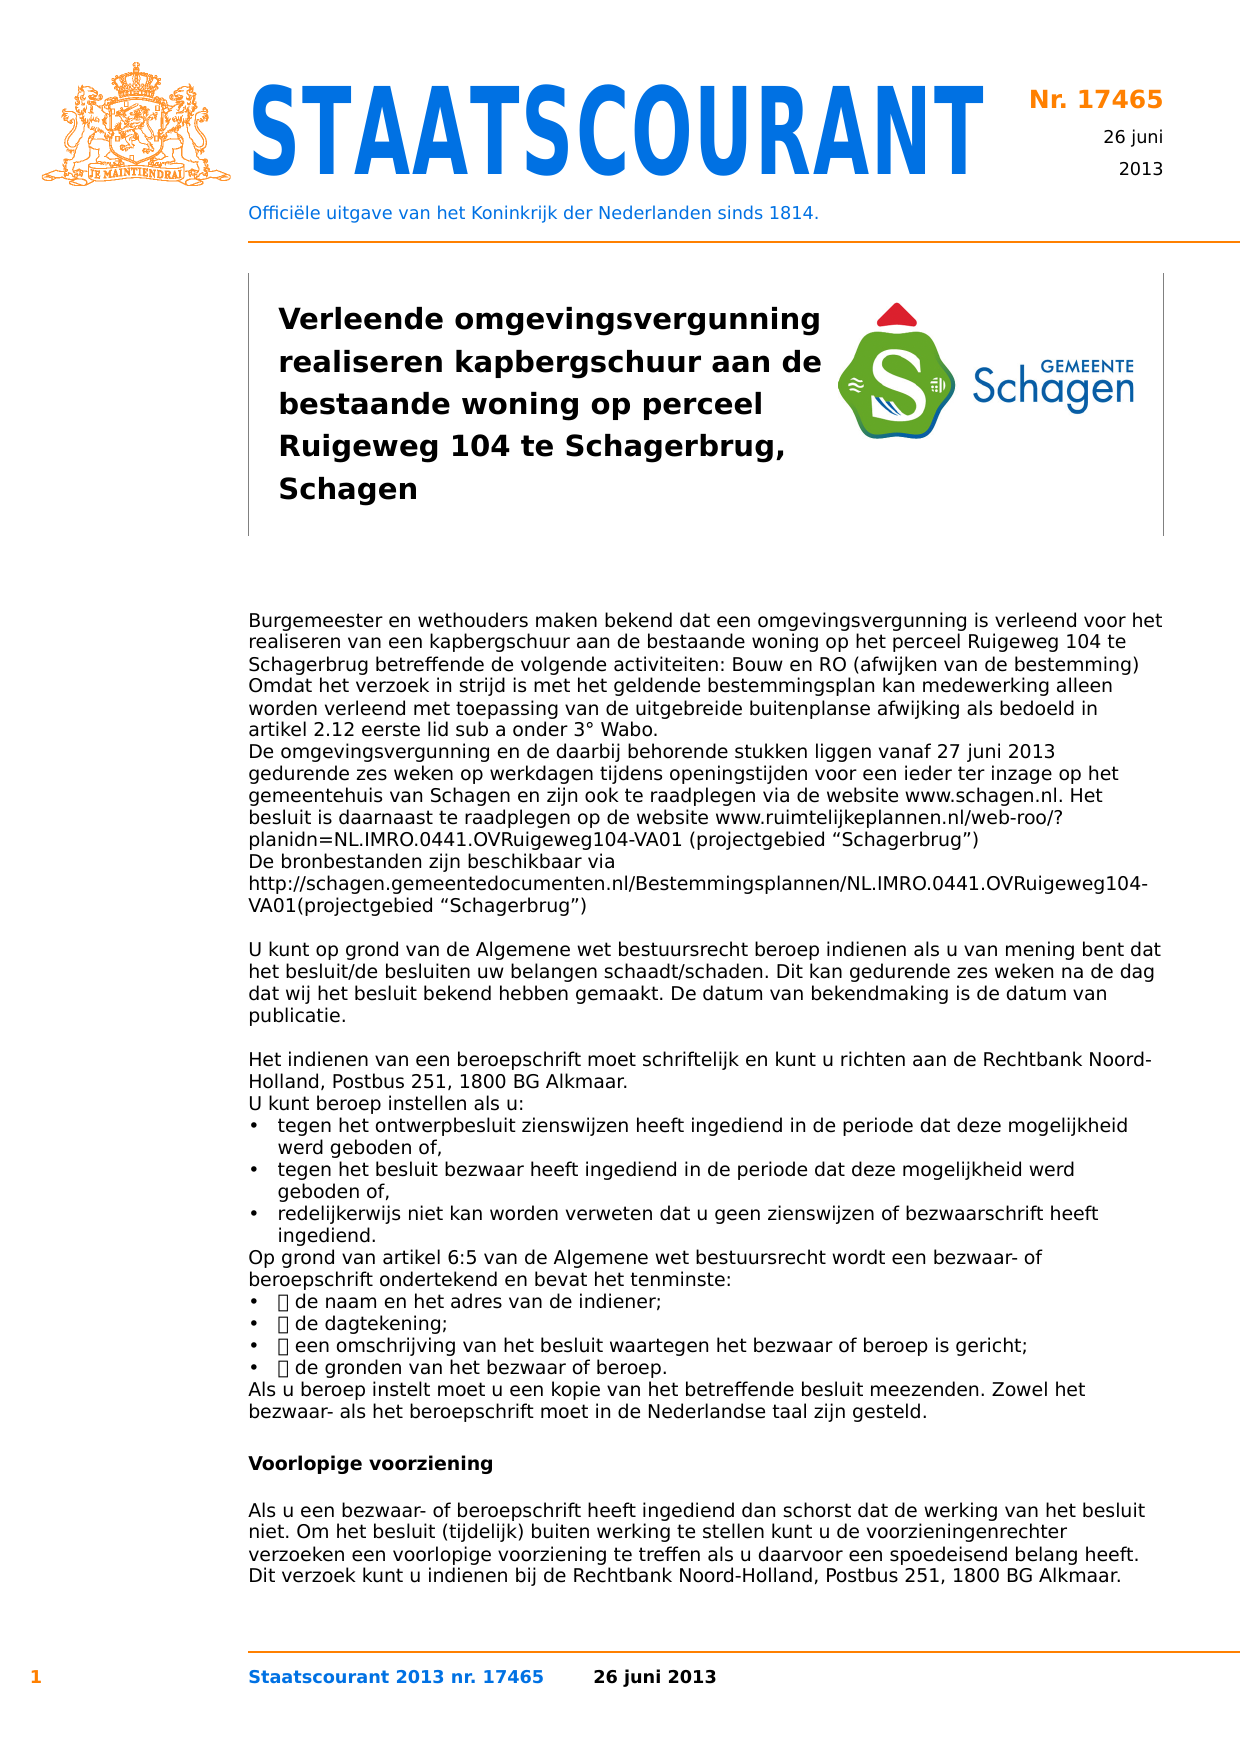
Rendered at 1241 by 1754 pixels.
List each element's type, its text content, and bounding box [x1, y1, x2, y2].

text Als u beroep instelt moet u een kopie van het betreffende besluit meezenden. Zowel het bezwaar- als het beroepschrift moet in de Nederlandse taal zijn gesteld. [248, 1378, 1163, 1422]
text U kunt op grond van de Algemene wet bestuursrecht beroep indienen als u van mening bent dat het besluit/de besluiten uw belangen schaadt/schaden. Dit kan gedurende zes weken na de dag dat wij het besluit bekend hebben gemaakt. De datum van bekendmaking is de datum van publicatie. [248, 939, 1163, 1027]
text •  de naam en het adres van de indiener; [248, 1291, 1163, 1313]
text •  een omschrijving van het besluit waartegen het bezwaar of beroep is gericht; [248, 1334, 1163, 1357]
text •  de gronden van het bezwaar of beroep. [248, 1357, 1163, 1378]
table_cell Officiële uitgave van het Koninkrijk der Nederlanden sinds 1814. [248, 203, 1240, 241]
text Burgemeester en wethouders maken bekend dat een omgevingsvergunning is verleend voor het realiseren van een kapbergschuur aan de bestaande woning op het perceel Ruigeweg 104 te Schagerbrug betreffende de volgende activiteiten: Bouw en RO (afwijken van de bestemming) [248, 609, 1163, 675]
text •  de dagtekening; [248, 1313, 1163, 1334]
text Op grond van artikel 6:5 van de Algemene wet bestuursrecht wordt een bezwaar- of beroepschrift ondertekend en bevat het tenminste: [248, 1247, 1163, 1291]
text http://schagen.gemeentedocumenten.nl/Bestemmingsplannen/NL.IMRO.0441.OVRuigeweg104-VA01(projectgebied “Schagerbrug”) [248, 873, 1163, 917]
table_cell 26 juni [998, 121, 1240, 153]
text Het indienen van een beroepschrift moet schriftelijk en kunt u richten aan de Rechtbank Noord-Holland, Postbus 251, 1800 BG Alkmaar. [248, 1049, 1163, 1093]
table_header STAATSCOURANT [248, 62, 998, 203]
text Omdat het verzoek in strijd is met het geldende bestemmingsplan kan medewerking alleen worden verleend met toepassing van de uitgebreide buitenplanse afwijking als bedoeld in artikel 2.12 eerste lid sub a onder 3° Wabo. [248, 675, 1163, 741]
text De bronbestanden zijn beschikbaar via [248, 851, 1163, 873]
table_header [25, 62, 248, 241]
text • tegen het besluit bezwaar heeft ingediend in de periode dat deze mogelijkheid werd geboden of, [248, 1159, 1163, 1203]
subtitle Verleende omgevingsvergunning realiseren kapbergschuur aan de bestaande woning op perceel Ruigeweg 104 te Schagerbrug, Schagen [249, 273, 1163, 536]
table_header Nr. 17465 [998, 62, 1240, 121]
text U kunt beroep instellen als u: [248, 1093, 1163, 1115]
text • tegen het ontwerpbesluit zienswijzen heeft ingediend in de periode dat deze mogelijkheid werd geboden of, [248, 1115, 1163, 1159]
text • redelijkerwijs niet kan worden verweten dat u geen zienswijzen of bezwaarschrift heeft ingediend. [248, 1203, 1163, 1247]
subtitle Voorlopige voorziening [248, 1452, 1163, 1474]
picture [41, 62, 231, 186]
text Als u een bezwaar- of beroepschrift heeft ingediend dan schorst dat de werking van het besluit niet. Om het besluit (tijdelijk) buiten werking te stellen kunt u de voorzieningenrechter verzoeken een voorlopige voorziening te treffen als u daarvoor een spoedeisend belang heeft. Dit verzoek kunt u indienen bij de Rechtbank Noord-Holland, Postbus 251, 1800 BG Alkmaar. [248, 1499, 1163, 1587]
table_cell 2013 [998, 153, 1240, 203]
text De omgevingsvergunning en de daarbij behorende stukken liggen vanaf 27 juni 2013 gedurende zes weken op werkdagen tijdens openingstijden voor een ieder ter inzage op het gemeentehuis van Schagen en zijn ook te raadplegen via de website www.schagen.nl. Het besluit is daarnaast te raadplegen op de website www.ruimtelijkeplannen.nl/web-roo/?planidn=NL.IMRO.0441.OVRuigeweg104-VA01 (projectgebied “Schagerbrug”) [248, 741, 1163, 851]
picture [838, 302, 1134, 439]
